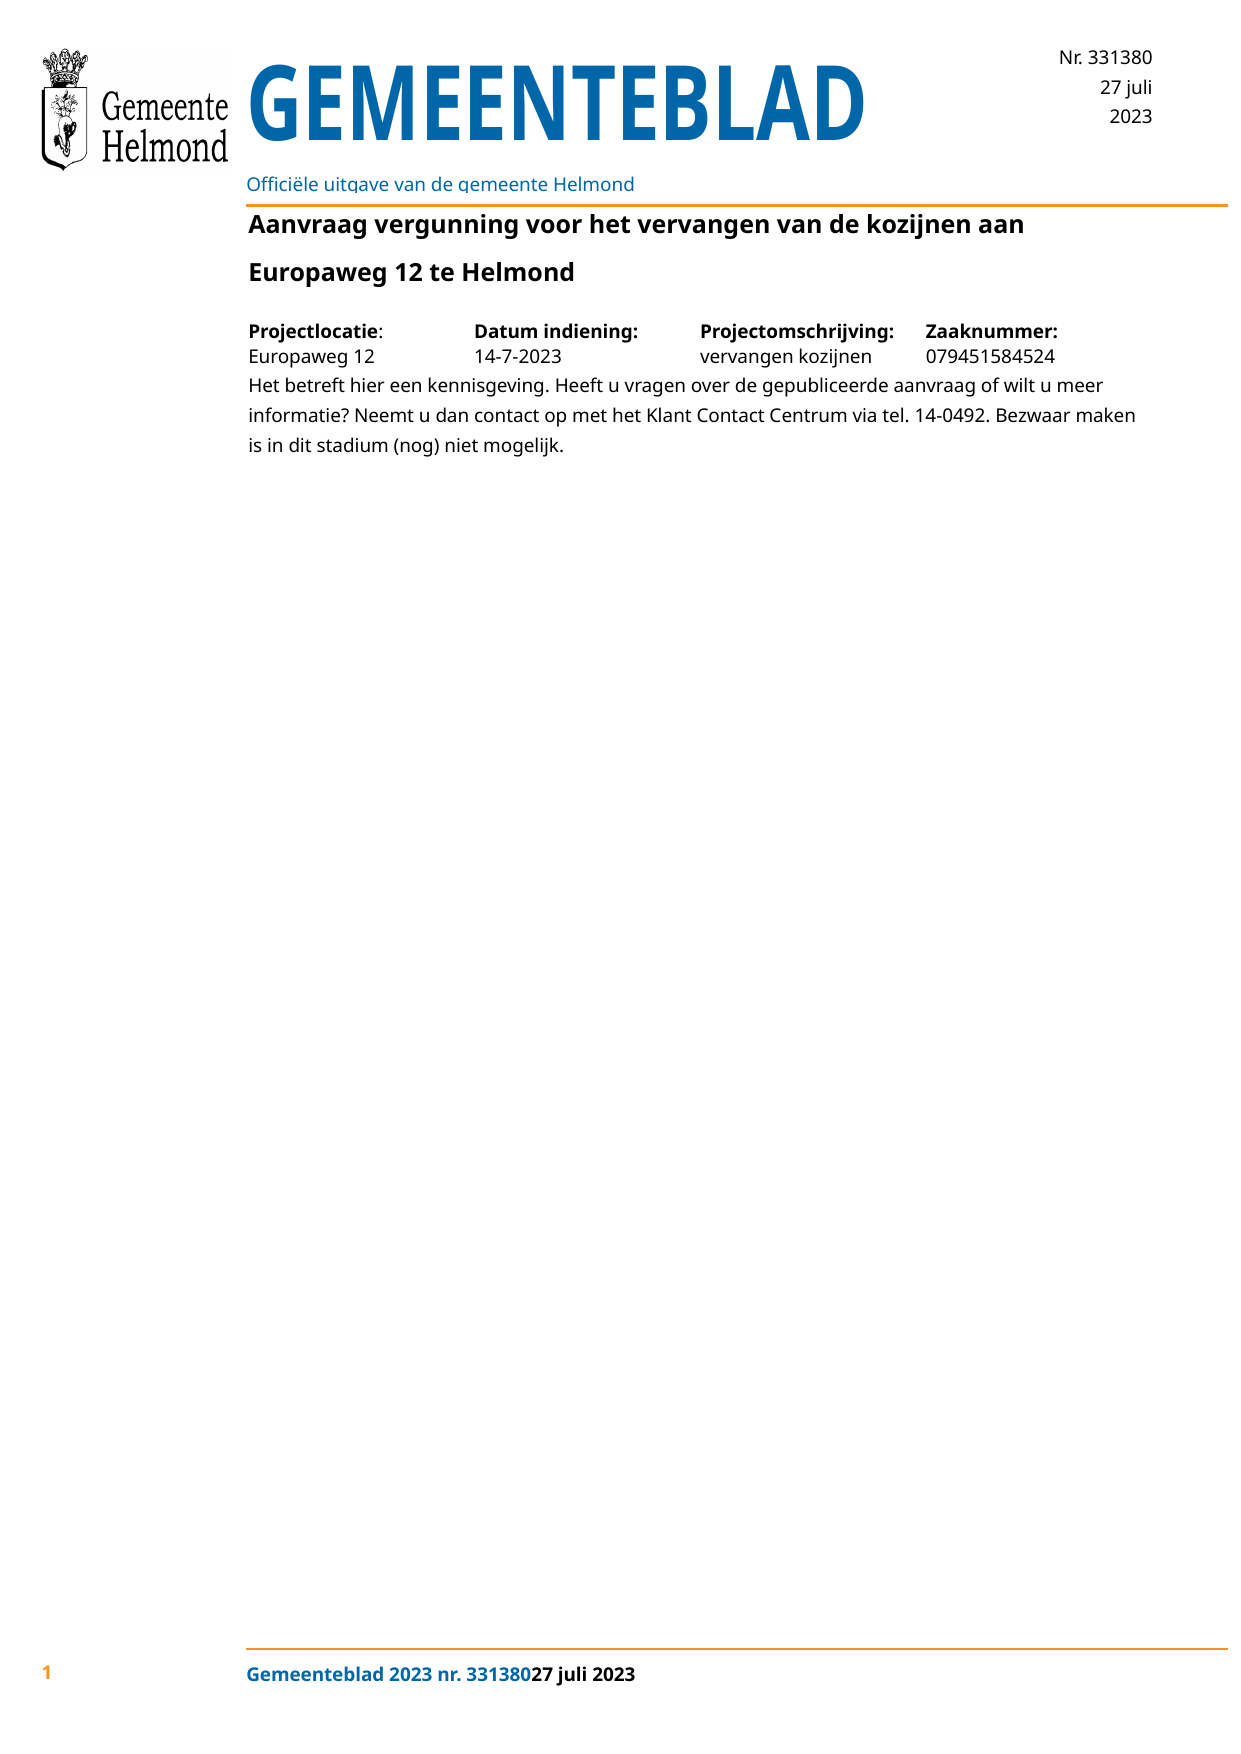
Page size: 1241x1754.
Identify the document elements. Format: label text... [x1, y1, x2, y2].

text Aanvraag vergunning voor het vervangen van de kozijnen aan Europaweg 12 te Helmond [248, 207, 1152, 288]
table_header Datum indiening: [474, 318, 700, 344]
text Het betreft hier een kennisgeving. Heeft u vragen over de gepubliceerde aanvraag of wilt u meer informatie? Neemt u dan contact op met het Klant Contact Centrum via tel. 14-0492. Bezwaar maken is in dit stadium (nog) niet mogelijk. [248, 373, 1152, 458]
table_header Zaaknummer: [926, 318, 1152, 344]
table_header Projectlocatie: [248, 318, 474, 344]
table_cell 079451584524 [926, 344, 1152, 369]
picture [41, 47, 231, 172]
table_header Projectomschrijving: [700, 318, 926, 344]
table_cell vervangen kozijnen [700, 344, 926, 369]
table_cell Europaweg 12 [248, 344, 474, 369]
table_cell 14-7-2023 [474, 344, 700, 369]
